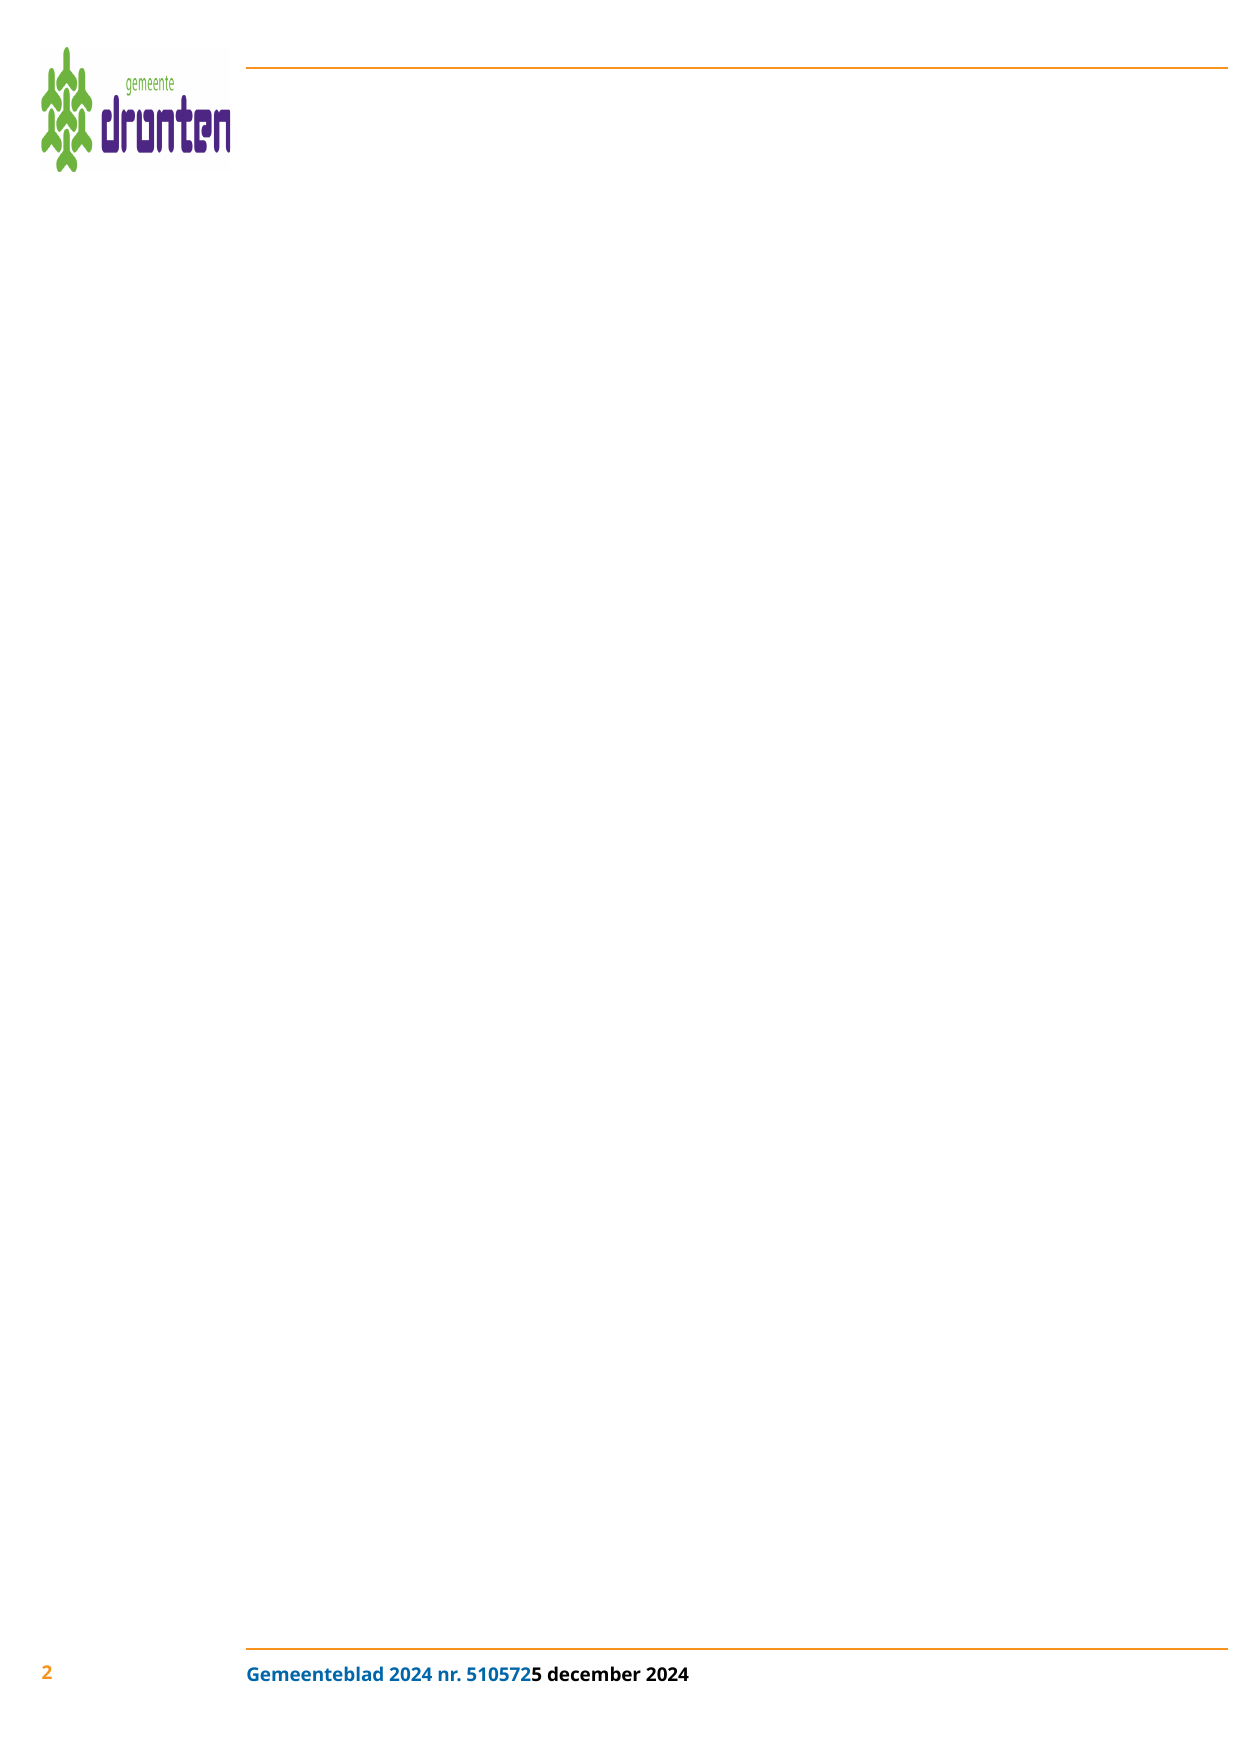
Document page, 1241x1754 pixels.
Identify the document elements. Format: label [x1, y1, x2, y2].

picture [41, 47, 231, 172]
